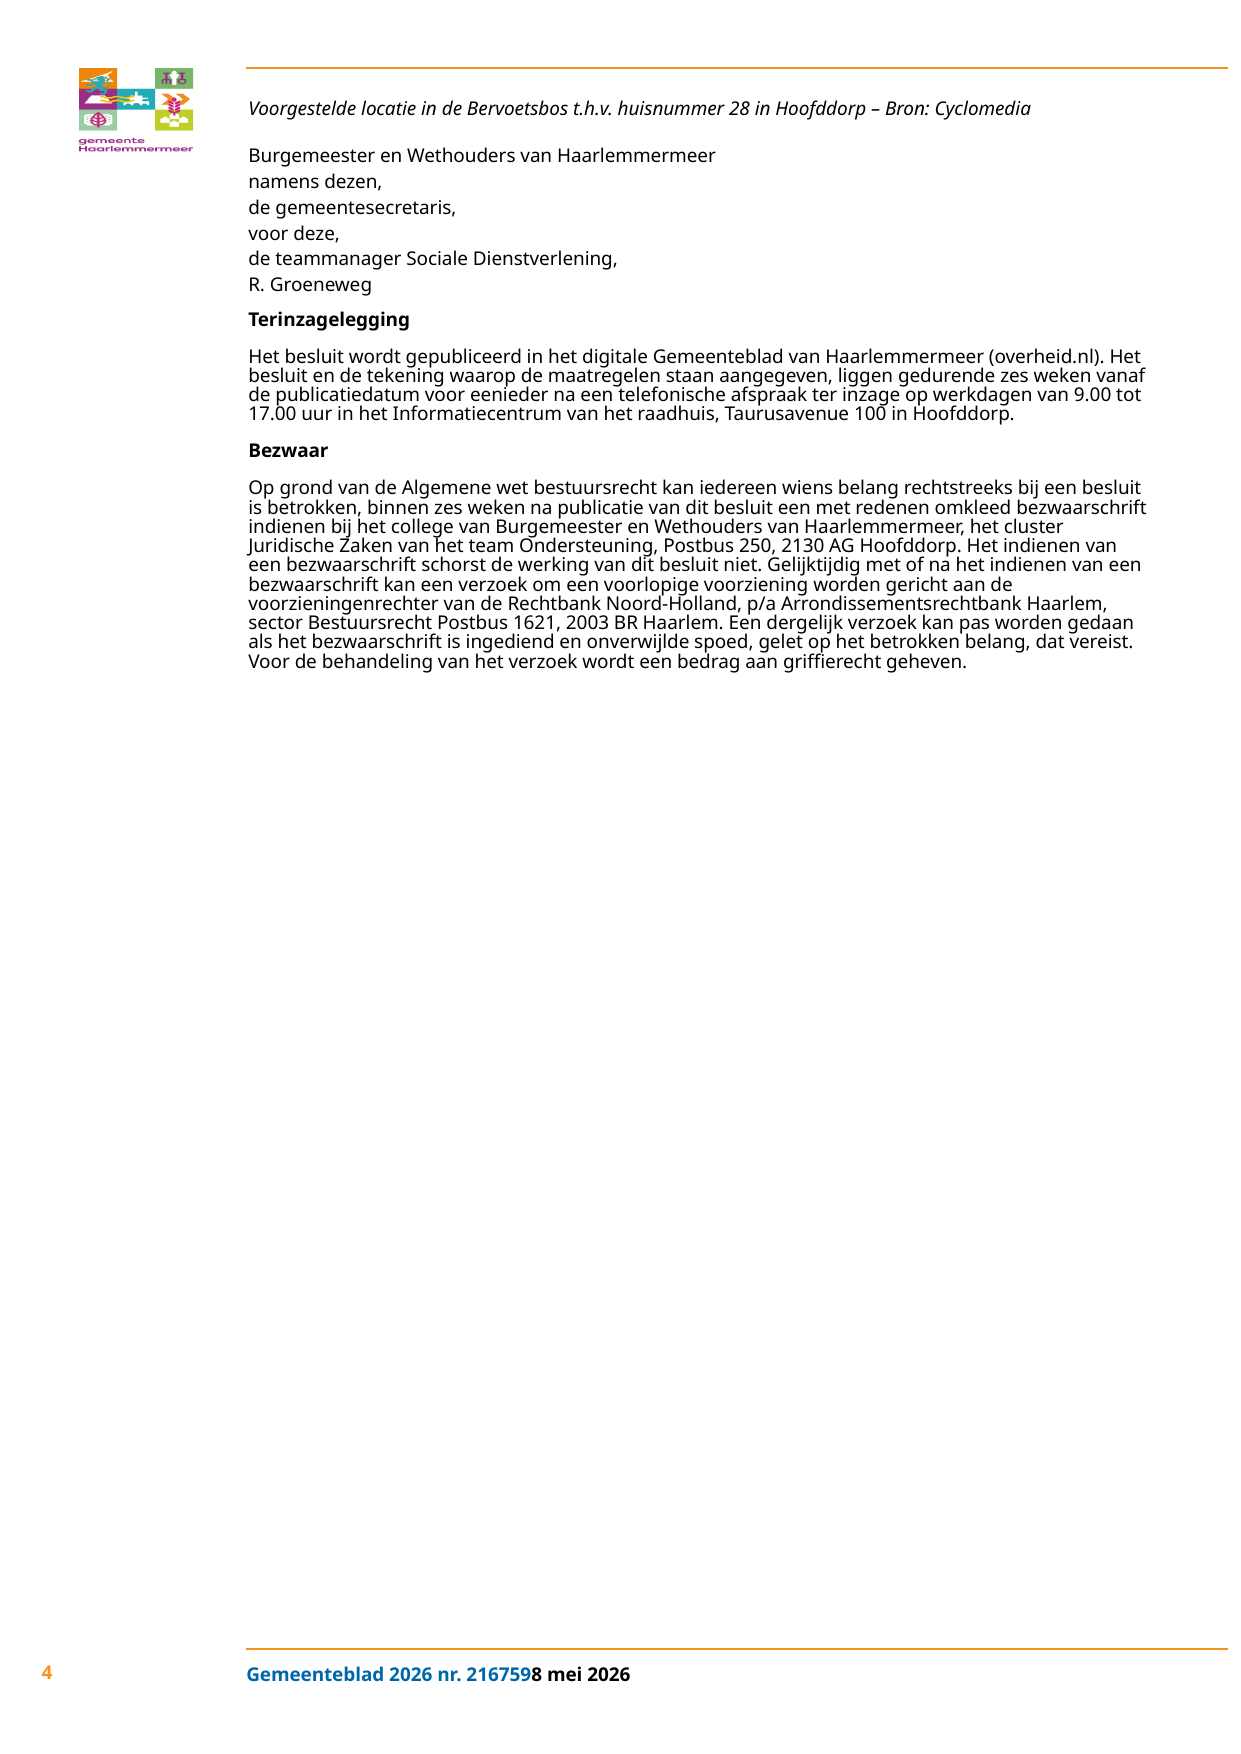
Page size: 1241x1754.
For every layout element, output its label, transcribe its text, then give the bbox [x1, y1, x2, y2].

text voor deze, [248, 220, 1152, 246]
text Burgemeester en Wethouders van Haarlemmermeer [248, 143, 1152, 168]
text de teammanager Sociale Dienstverlening, [248, 246, 1152, 271]
text de gemeentesecretaris, [248, 194, 1152, 220]
text Bezwaar [248, 442, 1152, 462]
text Terinzagelegging [248, 311, 1152, 330]
text Voorgestelde locatie in de Bervoetsbos t.h.v. huisnummer 28 in Hoofddorp – Bron: Cyclomedia [248, 95, 1152, 121]
text R. Groeneweg [248, 271, 1152, 297]
text Het besluit wordt gepubliceerd in het digitale Gemeenteblad van Haarlemmermeer (overheid.nl). Het besluit en de tekening waarop de maatregelen staan aangegeven, liggen gedurende zes weken vanaf de publicatiedatum voor eenieder na een telefonische afspraak ter inzage op werkdagen van 9.00 tot 17.00 uur in het Informatiecentrum van het raadhuis, Taurusavenue 100 in Hoofddorp. [248, 348, 1152, 425]
picture [41, 47, 231, 172]
text Op grond van de Algemene wet bestuursrecht kan iedereen wiens belang rechtstreeks bij een besluit is betrokken, binnen zes weken na publicatie van dit besluit een met redenen omkleed bezwaarschrift indienen bij het college van Burgemeester en Wethouders van Haarlemmermeer, het cluster Juridische Zaken van het team Ondersteuning, Postbus 250, 2130 AG Hoofddorp. Het indienen van een bezwaarschrift schorst de werking van dit besluit niet. Gelijktijdig met of na het indienen van een bezwaarschrift kan een verzoek om een voorlopige voorziening worden gericht aan de voorzieningenrechter van de Rechtbank Noord-Holland, p/a Arrondissementsrechtbank Haarlem, sector Bestuursrecht Postbus 1621, 2003 BR Haarlem. Een dergelijk verzoek kan pas worden gedaan als het bezwaarschrift is ingediend en onverwijlde spoed, gelet op het betrokken belang, dat vereist. Voor de behandeling van het verzoek wordt een bedrag aan griffierecht geheven. [248, 479, 1152, 672]
text namens dezen, [248, 168, 1152, 194]
